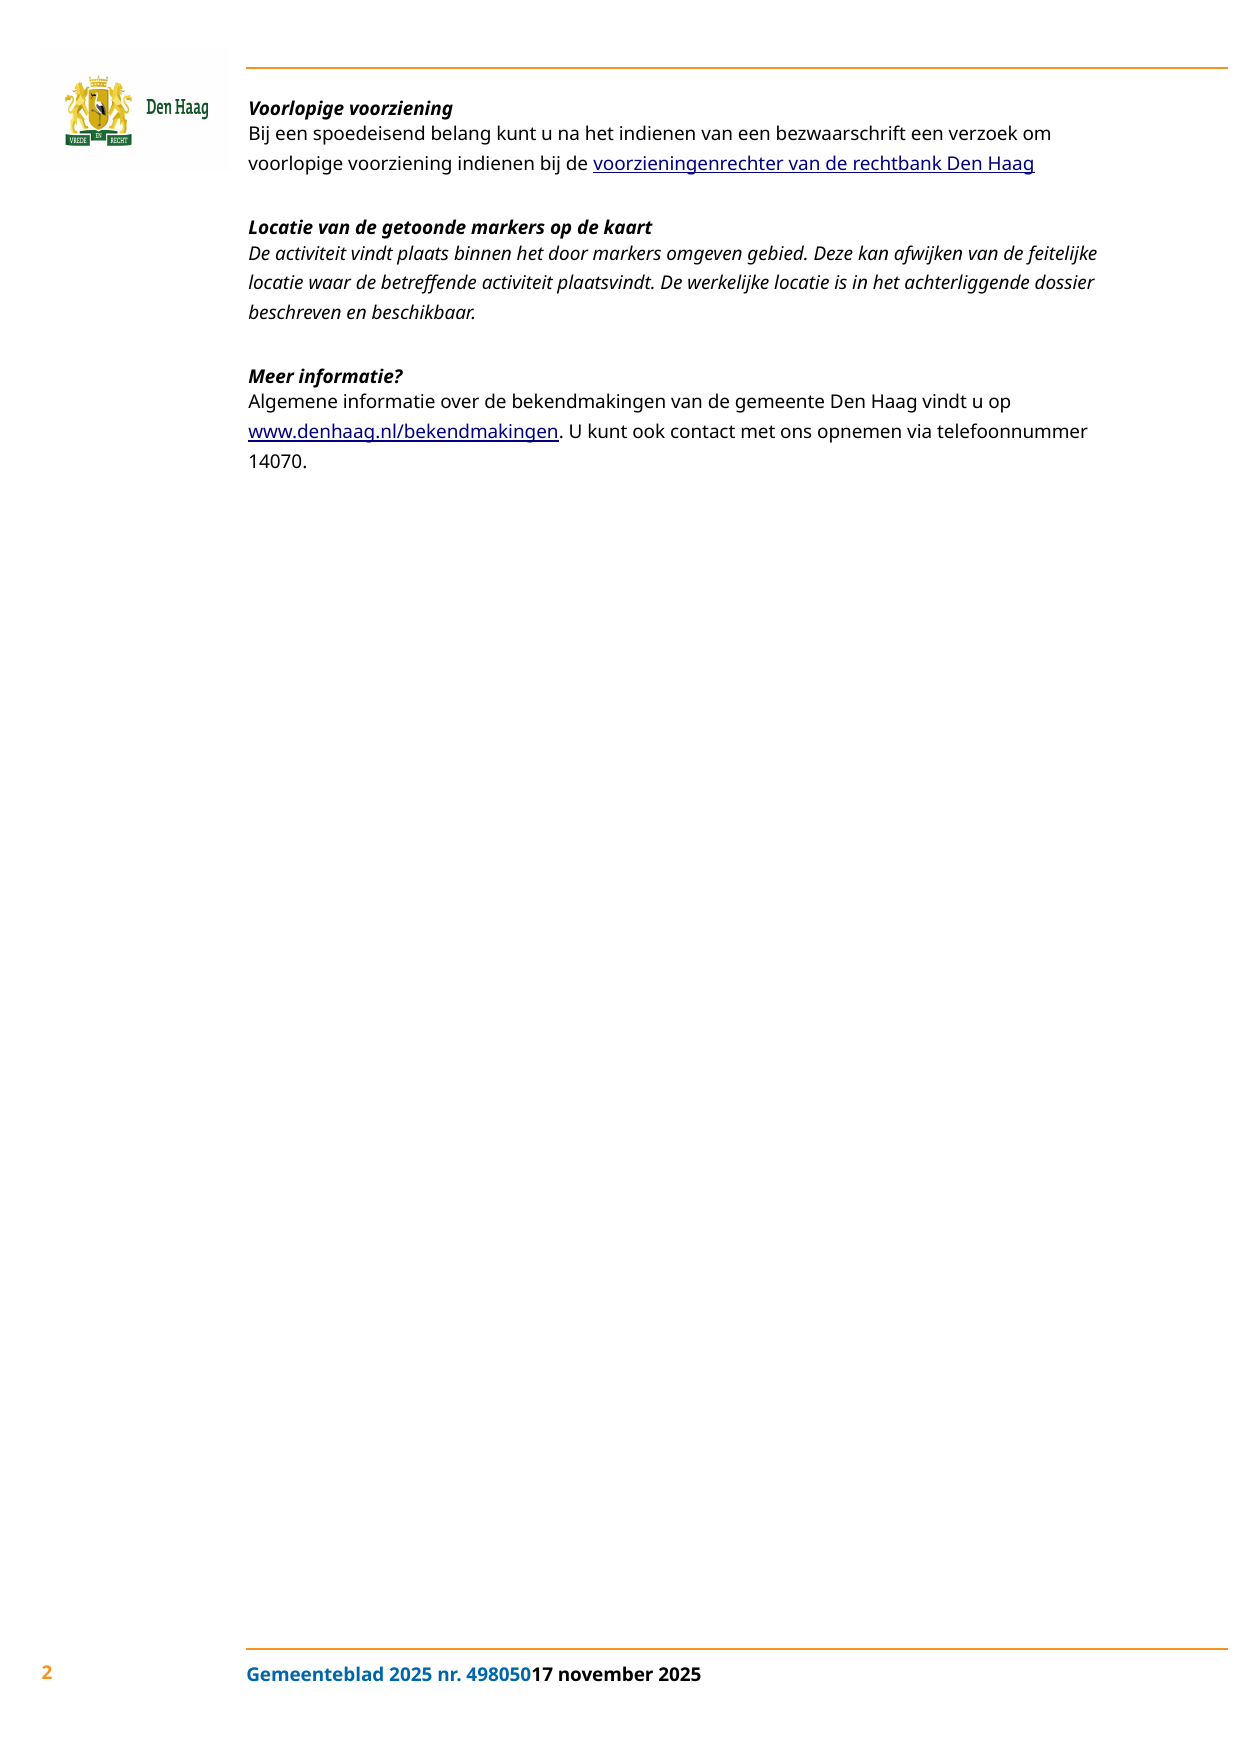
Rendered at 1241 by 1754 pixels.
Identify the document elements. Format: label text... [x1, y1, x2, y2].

text Meer informatie? [248, 363, 1152, 389]
text De activiteit vindt plaats binnen het door markers omgeven gebied. Deze kan afwijken van de feitelijke locatie waar de betreffende activiteit plaatsvindt. De werkelijke locatie is in het achterliggende dossier beschreven en beschikbaar. [248, 240, 1152, 325]
picture [41, 47, 231, 172]
text Bij een spoedeisend belang kunt u na het indienen van een bezwaarschrift een verzoek om voorlopige voorziening indienen bij de voorzieningenrechter van de rechtbank Den Haag [248, 121, 1152, 176]
text Locatie van de getoonde markers op de kaart [248, 214, 1152, 240]
text Voorlopige voorziening [248, 95, 1152, 121]
text Algemene informatie over de bekendmakingen van de gemeente Den Haag vindt u op www.denhaag.nl/bekendmakingen. U kunt ook contact met ons opnemen via telefoonnummer 14070. [248, 389, 1152, 473]
